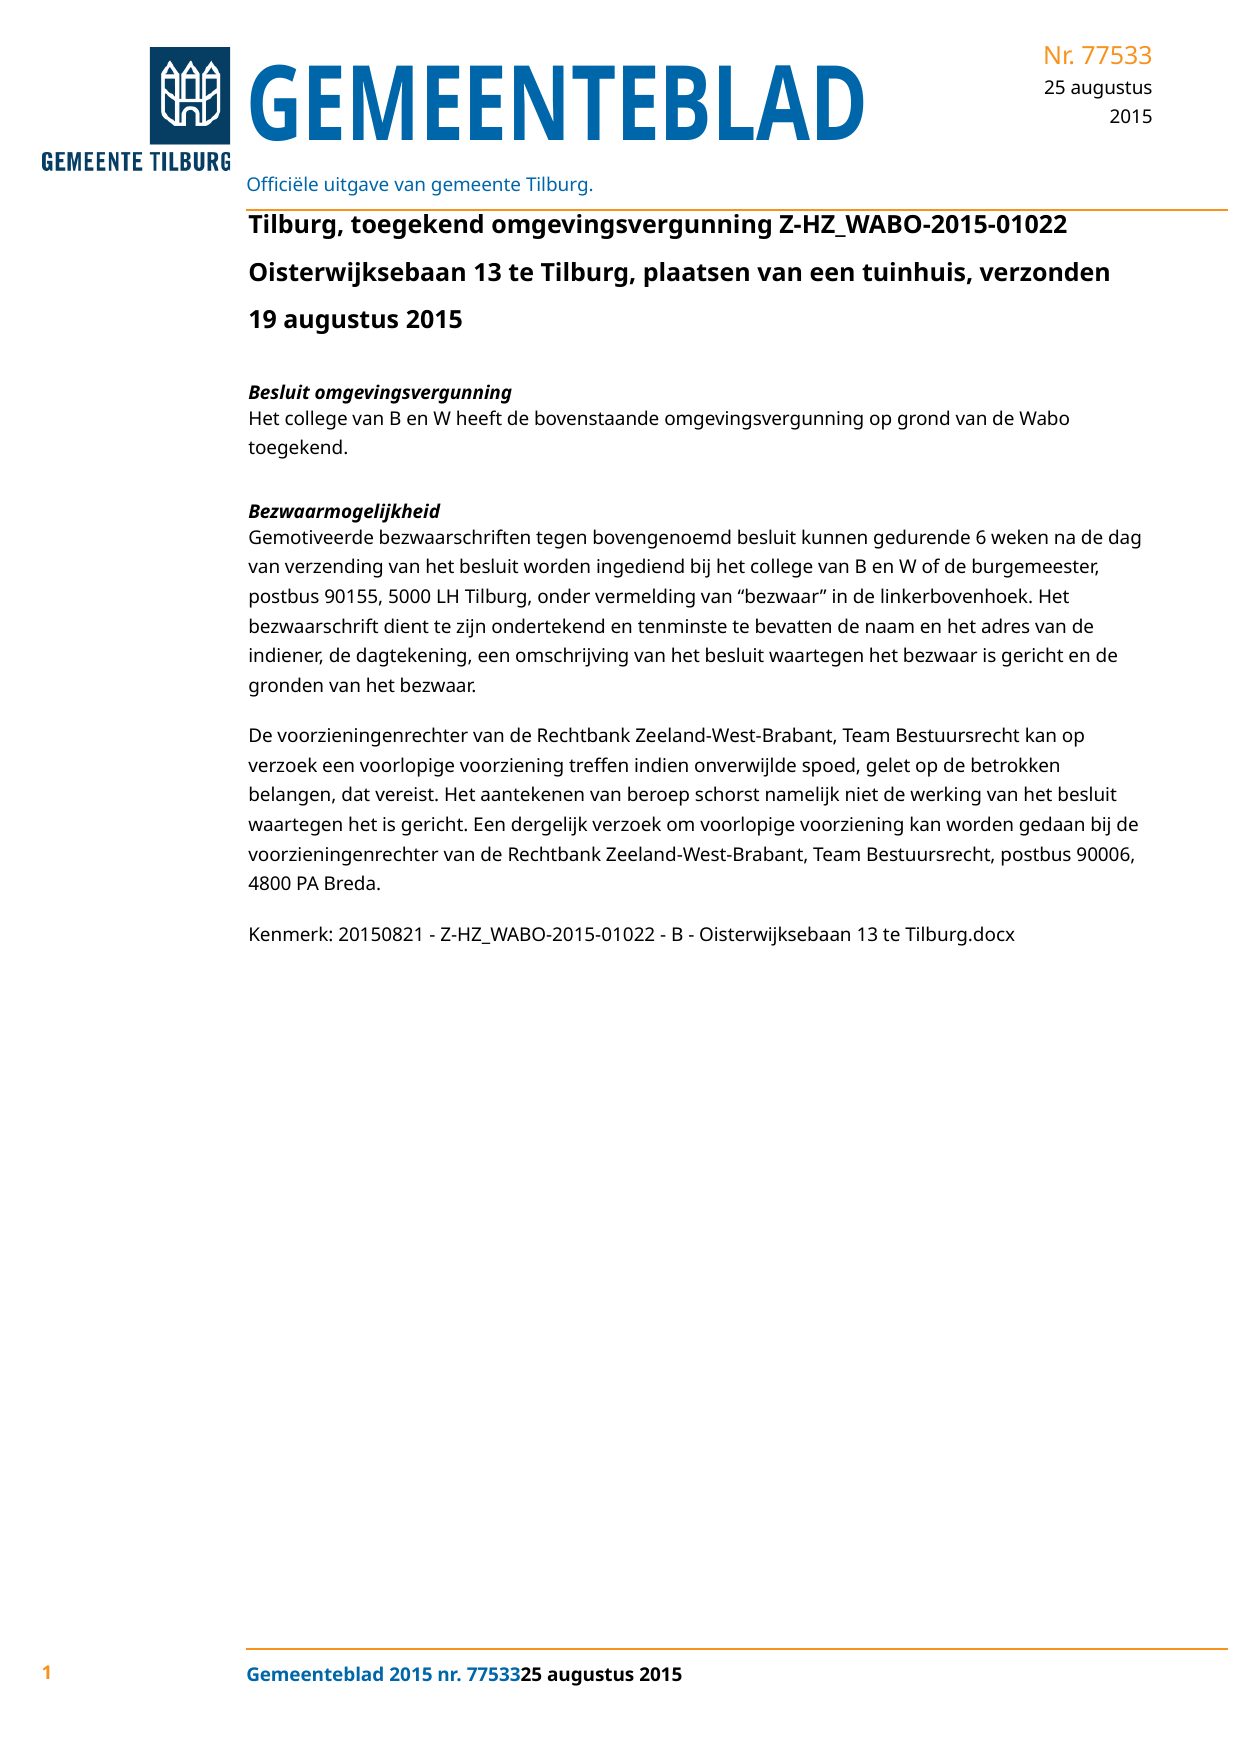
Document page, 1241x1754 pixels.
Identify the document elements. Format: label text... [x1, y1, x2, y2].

text De voorzieningenrechter van de Rechtbank Zeeland-West-Brabant, Team Bestuursrecht kan op verzoek een voorlopige voorziening treffen indien onverwijlde spoed, gelet op de betrokken belangen, dat vereist. Het aantekenen van beroep schorst namelijk niet de werking van het besluit waartegen het is gericht. Een dergelijk verzoek om voorlopige voorziening kan worden gedaan bij de voorzieningenrechter van de Rechtbank Zeeland-West-Brabant, Team Bestuursrecht, postbus 90006, 4800 PA Breda. [248, 722, 1152, 896]
text Gemotiveerde bezwaarschriften tegen bovengenoemd besluit kunnen gedurende 6 weken na de dag van verzending van het besluit worden ingediend bij het college van B en W of de burgemeester, postbus 90155, 5000 LH Tilburg, onder vermelding van “bezwaar” in de linkerbovenhoek. Het bezwaarschrift dient te zijn ondertekend en tenminste te bevatten de naam en het adres van de indiener, de dagtekening, een omschrijving van het besluit waartegen het bezwaar is gericht en de gronden van het bezwaar. [248, 524, 1152, 698]
picture [41, 47, 231, 172]
text Tilburg, toegekend omgevingsvergunning Z-HZ_WABO-2015-01022 Oisterwijksebaan 13 te Tilburg, plaatsen van een tuinhuis, verzonden 19 augustus 2015 [248, 211, 1152, 336]
text Bezwaarmogelijkheid [248, 498, 1152, 524]
text Kenmerk: 20150821 - Z-HZ_WABO-2015-01022 - B - Oisterwijksebaan 13 te Tilburg.docx [248, 921, 1152, 946]
text Het college van B en W heeft de bovenstaande omgevingsvergunning op grond van de Wabo toegekend. [248, 405, 1152, 460]
text Besluit omgevingsvergunning [248, 379, 1152, 405]
